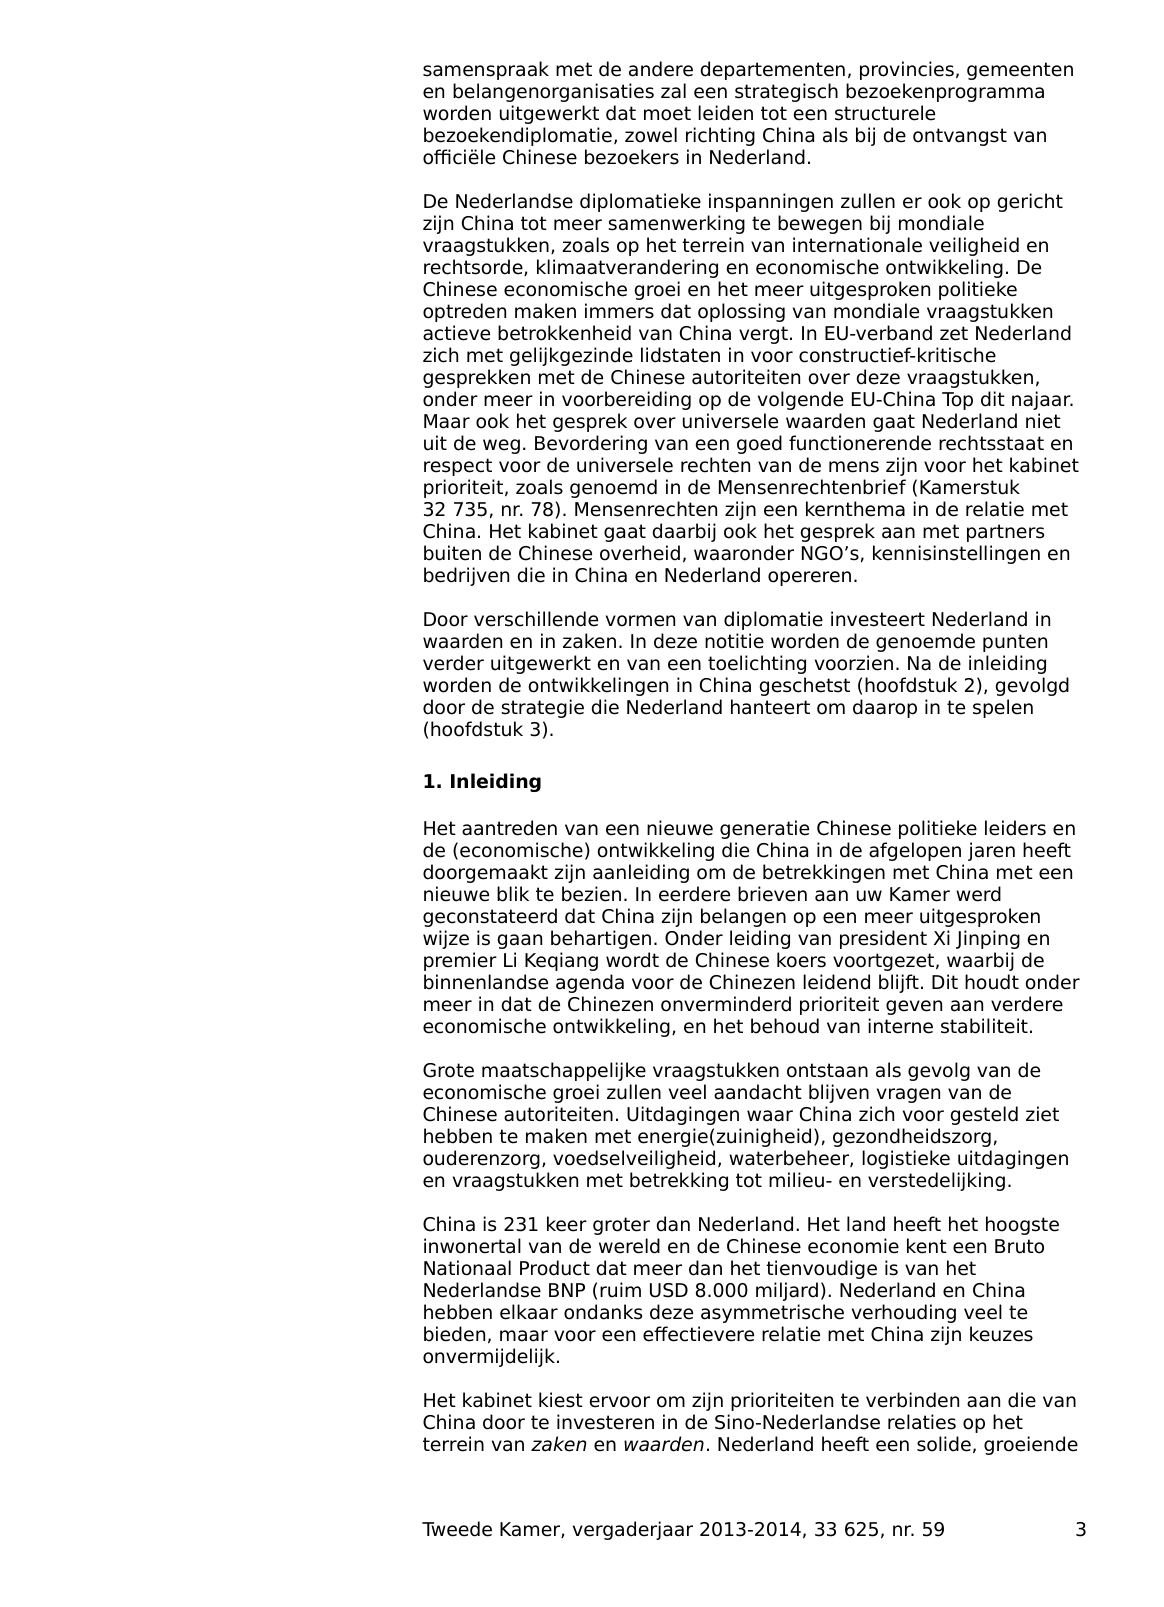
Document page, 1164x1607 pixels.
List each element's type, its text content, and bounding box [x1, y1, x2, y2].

subtitle 1. Inleiding [422, 771, 1087, 793]
text Grote maatschappelijke vraagstukken ontstaan als gevolg van de economische groei zullen veel aandacht blijven vragen van de Chinese autoriteiten. Uitdagingen waar China zich voor gesteld ziet hebben te maken met energie(zuinigheid), gezondheidszorg, ouderenzorg, voedselveiligheid, waterbeheer, logistieke uitdagingen en vraagstukken met betrekking tot milieu- en verstedelijking. [422, 1060, 1087, 1192]
text Het aantreden van een nieuwe generatie Chinese politieke leiders en de (economische) ontwikkeling die China in de afgelopen jaren heeft doorgemaakt zijn aanleiding om de betrekkingen met China met een nieuwe blik te bezien. In eerdere brieven aan uw Kamer werd geconstateerd dat China zijn belangen op een meer uitgesproken wijze is gaan behartigen. Onder leiding van president Xi Jinping en premier Li Keqiang wordt de Chinese koers voortgezet, waarbij de binnenlandse agenda voor de Chinezen leidend blijft. Dit houdt onder meer in dat de Chinezen onverminderd prioriteit geven aan verdere economische ontwikkeling, en het behoud van interne stabiliteit. [422, 818, 1087, 1038]
text Door verschillende vormen van diplomatie investeert Nederland in waarden en in zaken. In deze notitie worden de genoemde punten verder uitgewerkt en van een toelichting voorzien. Na de inleiding worden de ontwikkelingen in China geschetst (hoofdstuk 2), gevolgd door de strategie die Nederland hanteert om daarop in te spelen (hoofdstuk 3). [422, 609, 1087, 741]
text samenspraak met de andere departementen, provincies, gemeenten en belangenorganisaties zal een strategisch bezoekenprogramma worden uitgewerkt dat moet leiden tot een structurele bezoekendiplomatie, zowel richting China als bij de ontvangst van officiële Chinese bezoekers in Nederland. [422, 59, 1087, 169]
text Het kabinet kiest ervoor om zijn prioriteiten te verbinden aan die van China door te investeren in de Sino-Nederlandse relaties op het terrein van zaken en waarden. Nederland heeft een solide, groeiende [422, 1390, 1087, 1456]
text China is 231 keer groter dan Nederland. Het land heeft het hoogste inwonertal van de wereld en de Chinese economie kent een Bruto Nationaal Product dat meer dan het tienvoudige is van het Nederlandse BNP (ruim USD 8.000 miljard). Nederland en China hebben elkaar ondanks deze asymmetrische verhouding veel te bieden, maar voor een effectievere relatie met China zijn keuzes onvermijdelijk. [422, 1214, 1087, 1368]
text De Nederlandse diplomatieke inspanningen zullen er ook op gericht zijn China tot meer samenwerking te bewegen bij mondiale vraagstukken, zoals op het terrein van internationale veiligheid en rechtsorde, klimaatverandering en economische ontwikkeling. De Chinese economische groei en het meer uitgesproken politieke optreden maken immers dat oplossing van mondiale vraagstukken actieve betrokkenheid van China vergt. In EU-verband zet Nederland zich met gelijkgezinde lidstaten in voor constructief-kritische gesprekken met de Chinese autoriteiten over deze vraagstukken, onder meer in voorbereiding op de volgende EU-China Top dit najaar. Maar ook het gesprek over universele waarden gaat Nederland niet uit de weg. Bevordering van een goed functionerende rechtsstaat en respect voor de universele rechten van de mens zijn voor het kabinet prioriteit, zoals genoemd in de Mensenrechtenbrief (Kamerstuk 32 735, nr. 78). Mensenrechten zijn een kernthema in de relatie met China. Het kabinet gaat daarbij ook het gesprek aan met partners buiten de Chinese overheid, waaronder NGO’s, kennisinstellingen en bedrijven die in China en Nederland opereren. [422, 191, 1087, 587]
